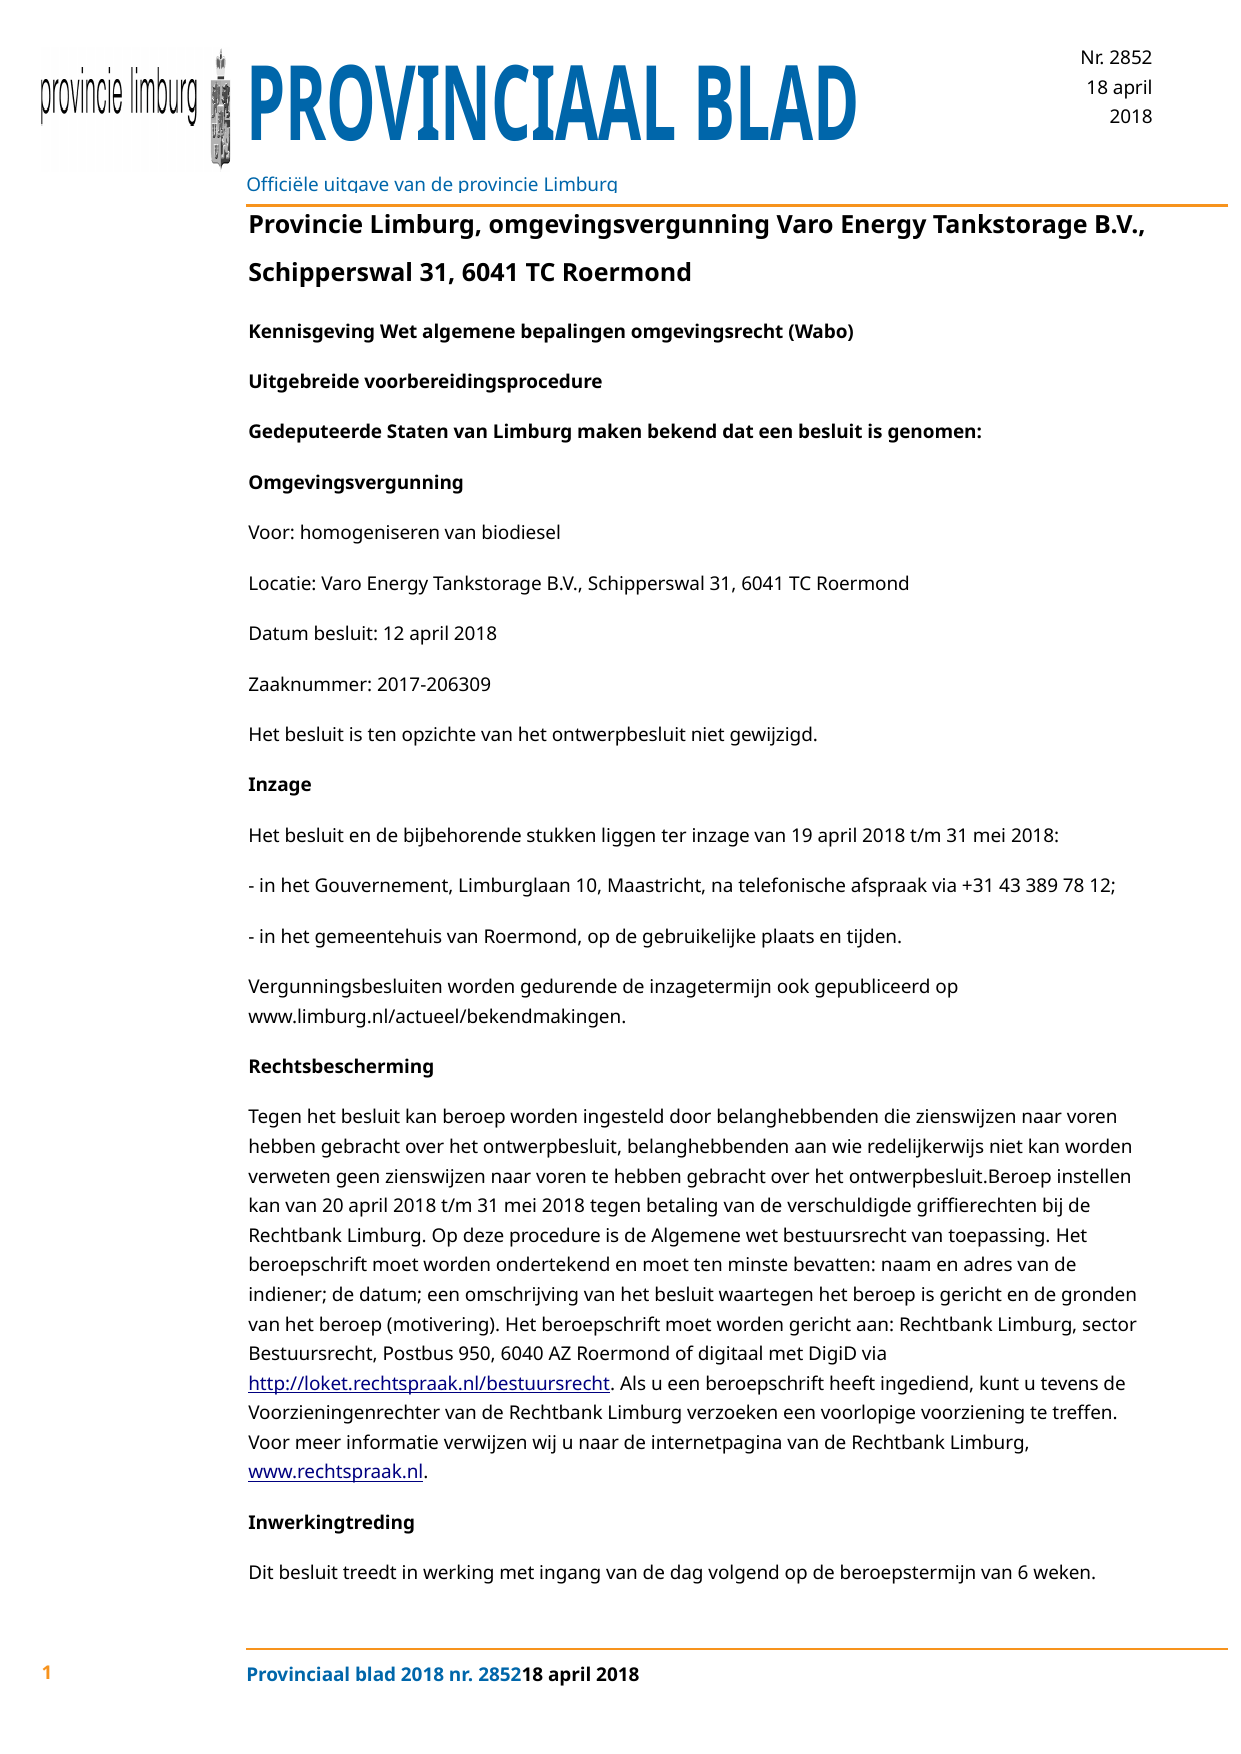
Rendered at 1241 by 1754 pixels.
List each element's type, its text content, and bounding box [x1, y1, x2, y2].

text Inwerkingtreding [248, 1509, 1152, 1535]
text Het besluit is ten opzichte van het ontwerpbesluit niet gewijzigd. [248, 721, 1152, 747]
text Tegen het besluit kan beroep worden ingesteld door belanghebbenden die zienswijzen naar voren hebben gebracht over het ontwerpbesluit, belanghebbenden aan wie redelijkerwijs niet kan worden verweten geen zienswijzen naar voren te hebben gebracht over het ontwerpbesluit.Beroep instellen kan van 20 april 2018 t/m 31 mei 2018 tegen betaling van de verschuldigde griffierechten bij de Rechtbank Limburg. Op deze procedure is de Algemene wet bestuursrecht van toepassing. Het beroepschrift moet worden ondertekend en moet ten minste bevatten: naam en adres van de indiener; de datum; een omschrijving van het besluit waartegen het beroep is gericht en de gronden van het beroep (motivering). Het beroepschrift moet worden gericht aan: Rechtbank Limburg, sector Bestuursrecht, Postbus 950, 6040 AZ Roermond of digitaal met DigiD via http://loket.rechtspraak.nl/bestuursrecht. Als u een beroepschrift heeft ingediend, kunt u tevens de Voorzieningenrechter van de Rechtbank Limburg verzoeken een voorlopige voorziening te treffen. Voor meer informatie verwijzen wij u naar de internetpagina van de Rechtbank Limburg, www.rechtspraak.nl. [248, 1104, 1152, 1484]
text Kennisgeving Wet algemene bepalingen omgevingsrecht (Wabo) [248, 318, 1152, 344]
text Datum besluit: 12 april 2018 [248, 620, 1152, 646]
text - in het gemeentehuis van Roermond, op de gebruikelijke plaats en tijden. [248, 923, 1152, 949]
text Voor: homogeniseren van biodiesel [248, 519, 1152, 545]
text Locatie: Varo Energy Tankstorage B.V., Schipperswal 31, 6041 TC Roermond [248, 570, 1152, 596]
text Uitgebreide voorbereidingsprocedure [248, 368, 1152, 394]
text Dit besluit treedt in werking met ingang van de dag volgend op de beroepstermijn van 6 weken. [248, 1559, 1152, 1585]
text Inzage [248, 772, 1152, 797]
picture [41, 47, 231, 172]
text Zaaknummer: 2017-206309 [248, 671, 1152, 697]
text Vergunningsbesluiten worden gedurende de inzagetermijn ook gepubliceerd op www.limburg.nl/actueel/bekendmakingen. [248, 973, 1152, 1029]
text Provincie Limburg, omgevingsvergunning Varo Energy Tankstorage B.V., Schipperswal 31, 6041 TC Roermond [248, 207, 1152, 288]
text Het besluit en de bijbehorende stukken liggen ter inzage van 19 april 2018 t/m 31 mei 2018: [248, 822, 1152, 848]
text Rechtsbescherming [248, 1053, 1152, 1079]
text Gedeputeerde Staten van Limburg maken bekend dat een besluit is genomen: [248, 419, 1152, 444]
text - in het Gouvernement, Limburglaan 10, Maastricht, na telefonische afspraak via +31 43 389 78 12; [248, 872, 1152, 898]
text Omgevingsvergunning [248, 469, 1152, 495]
